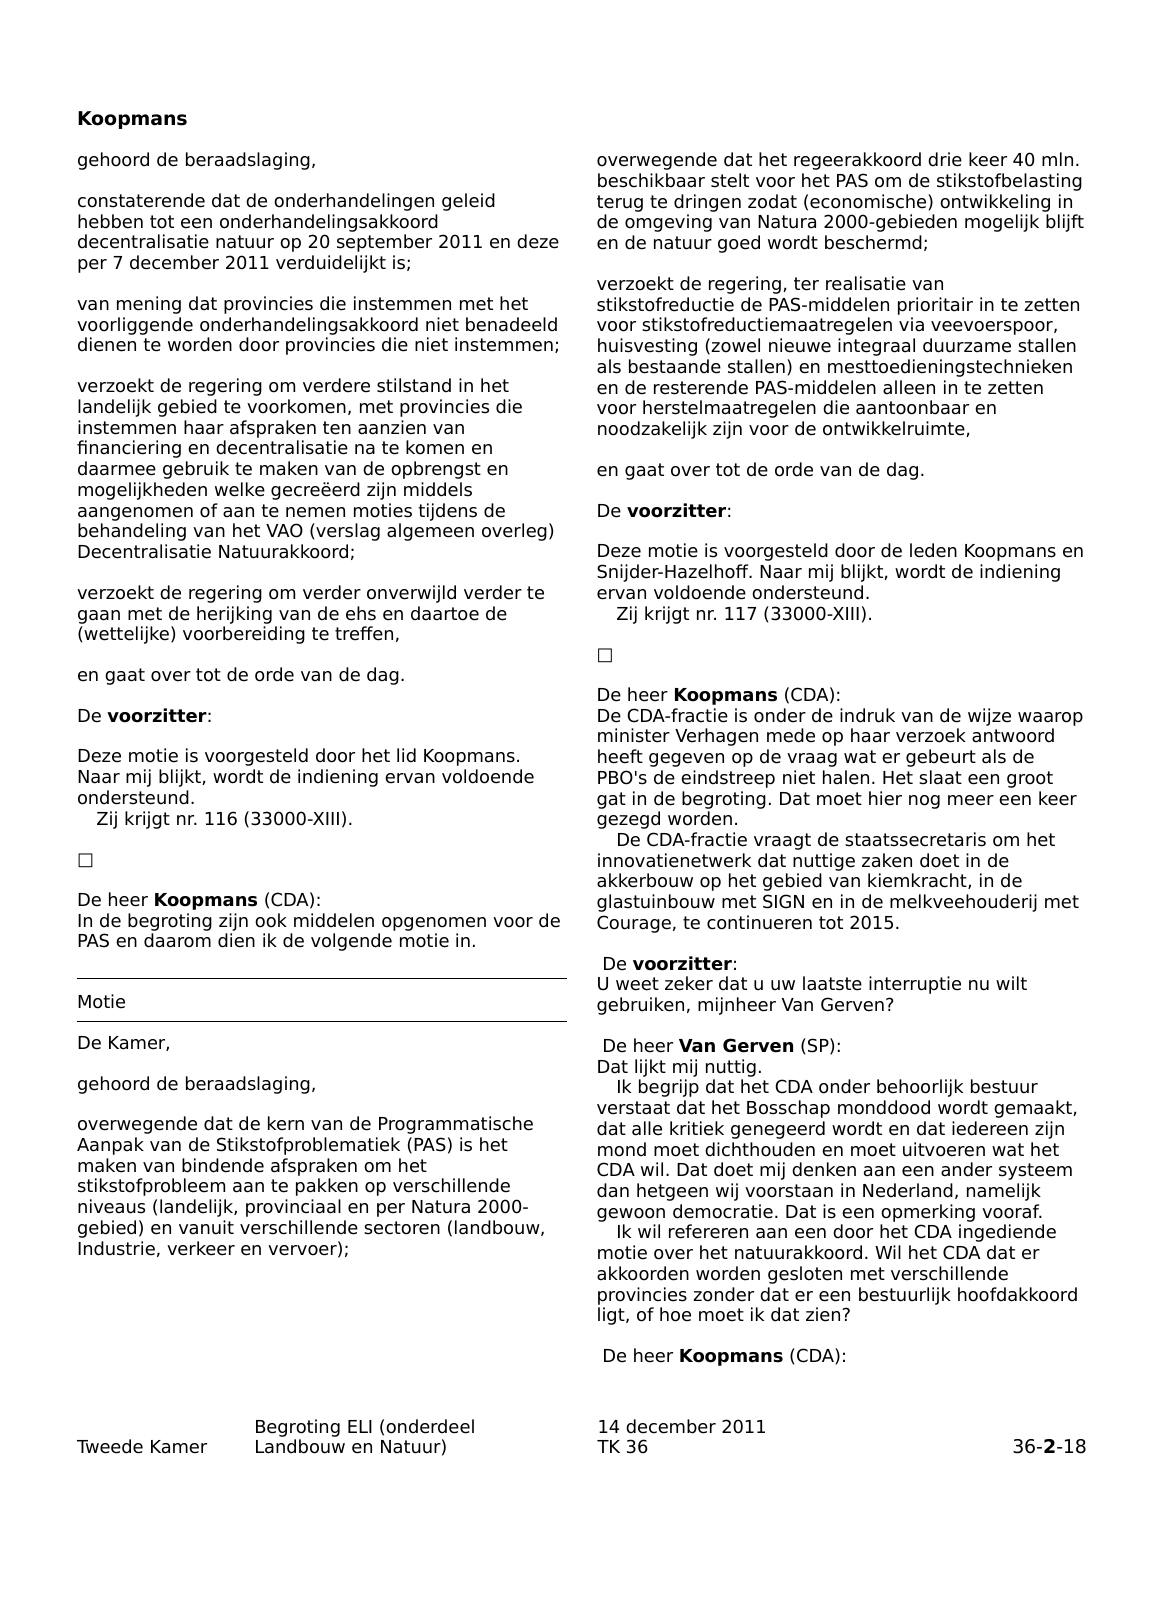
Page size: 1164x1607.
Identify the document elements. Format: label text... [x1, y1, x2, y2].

text gehoord de beraadslaging, [77, 150, 567, 171]
text □ [596, 644, 1087, 665]
text Deze motie is voorgesteld door de leden Koopmans en Snijder-Hazelhoff. Naar mij blijkt, wordt de indiening ervan voldoende ondersteund. [596, 541, 1087, 603]
text Dat lijkt mij nuttig. [596, 1056, 1087, 1077]
text verzoekt de regering, ter realisatie van stikstofreductie de PAS-middelen prioritair in te zetten voor stikstofreductiemaatregelen via veevoerspoor, huisvesting (zowel nieuwe integraal duurzame stallen als bestaande stallen) en mesttoedieningstechnieken en de resterende PAS-middelen alleen in te zetten voor herstelmaatregelen die aantoonbaar en noodzakelijk zijn voor de ontwikkelruimte, [596, 274, 1087, 440]
text De heer Koopmans (CDA): [596, 685, 1087, 706]
text Motie [77, 992, 567, 1013]
text constaterende dat de onderhandelingen geleid hebben tot een onderhandelingsakkoord decentralisatie natuur op 20 september 2011 en deze per 7 december 2011 verduidelijkt is; [77, 191, 567, 274]
text De Kamer, [77, 1033, 567, 1053]
text gehoord de beraadslaging, [77, 1073, 567, 1094]
text overwegende dat de kern van de Programmatische Aanpak van de Stikstofproblematiek (PAS) is het maken van bindende afspraken om het stikstofprobleem aan te pakken op verschillende niveaus (landelijk, provinciaal en per Natura 2000-gebied) en vanuit verschillende sectoren (landbouw, Industrie, verkeer en vervoer); [77, 1114, 567, 1259]
text Zij krijgt nr. 116 (33000-XIII). [77, 808, 567, 829]
text Zij krijgt nr. 117 (33000-XIII). [596, 603, 1087, 624]
text Ik begrijp dat het CDA onder behoorlijk bestuur verstaat dat het Bosschap monddood wordt gemaakt, dat alle kritiek genegeerd wordt en dat iedereen zijn mond moet dichthouden en moet uitvoeren wat het CDA wil. Dat doet mij denken aan een ander systeem dan hetgeen wij voorstaan in Nederland, namelijk gewoon democratie. Dat is een opmerking vooraf. [596, 1077, 1087, 1222]
text □ [77, 849, 567, 870]
text In de begroting zijn ook middelen opgenomen voor de PAS en daarom dien ik de volgende motie in. [77, 911, 567, 952]
text en gaat over tot de orde van de dag. [77, 665, 567, 686]
text De voorzitter: [77, 706, 567, 726]
text De voorzitter: [596, 953, 1087, 974]
text verzoekt de regering om verdere stilstand in het landelijk gebied te voorkomen, met provincies die instemmen haar afspraken ten aanzien van financiering en decentralisatie na te komen en daarmee gebruik te maken van de opbrengst en mogelijkheden welke gecreëerd zijn middels aangenomen of aan te nemen moties tijdens de behandeling van het VAO (verslag algemeen overleg) Decentralisatie Natuurakkoord; [77, 376, 567, 563]
text De CDA-fractie is onder de indruk van de wijze waarop minister Verhagen mede op haar verzoek antwoord heeft gegeven op de vraag wat er gebeurt als de PBO's de eindstreep niet halen. Het slaat een groot gat in de begroting. Dat moet hier nog meer een keer gezegd worden. [596, 706, 1087, 830]
text en gaat over tot de orde van de dag. [596, 460, 1087, 480]
text Ik wil refereren aan een door het CDA ingediende motie over het natuurakkoord. Wil het CDA dat er akkoorden worden gesloten met verschillende provincies zonder dat er een bestuurlijk hoofdakkoord ligt, of hoe moet ik dat zien? [596, 1222, 1087, 1326]
text U weet zeker dat u uw laatste interruptie nu wilt gebruiken, mijnheer Van Gerven? [596, 974, 1087, 1016]
text De heer Koopmans (CDA): [596, 1346, 1087, 1367]
text De voorzitter: [596, 500, 1087, 521]
text De heer Van Gerven (SP): [596, 1036, 1087, 1056]
text verzoekt de regering om verder onverwijld verder te gaan met de herijking van de ehs en daartoe de (wettelijke) voorbereiding te treffen, [77, 583, 567, 645]
text overwegende dat het regeerakkoord drie keer 40 mln. beschikbaar stelt voor het PAS om de stikstofbelasting terug te dringen zodat (economische) ontwikkeling in de omgeving van Natura 2000-gebieden mogelijk blijft en de natuur goed wordt beschermd; [596, 150, 1087, 254]
text Deze motie is voorgesteld door het lid Koopmans. Naar mij blijkt, wordt de indiening ervan voldoende ondersteund. [77, 746, 567, 808]
text De CDA-fractie vraagt de staatssecretaris om het innovatienetwerk dat nuttige zaken doet in de akkerbouw op het gebied van kiemkracht, in de glastuinbouw met SIGN en in de melkveehouderij met Courage, te continueren tot 2015. [596, 830, 1087, 933]
text De heer Koopmans (CDA): [77, 890, 567, 911]
text van mening dat provincies die instemmen met het voorliggende onderhandelingsakkoord niet benadeeld dienen te worden door provincies die niet instemmen; [77, 294, 567, 356]
